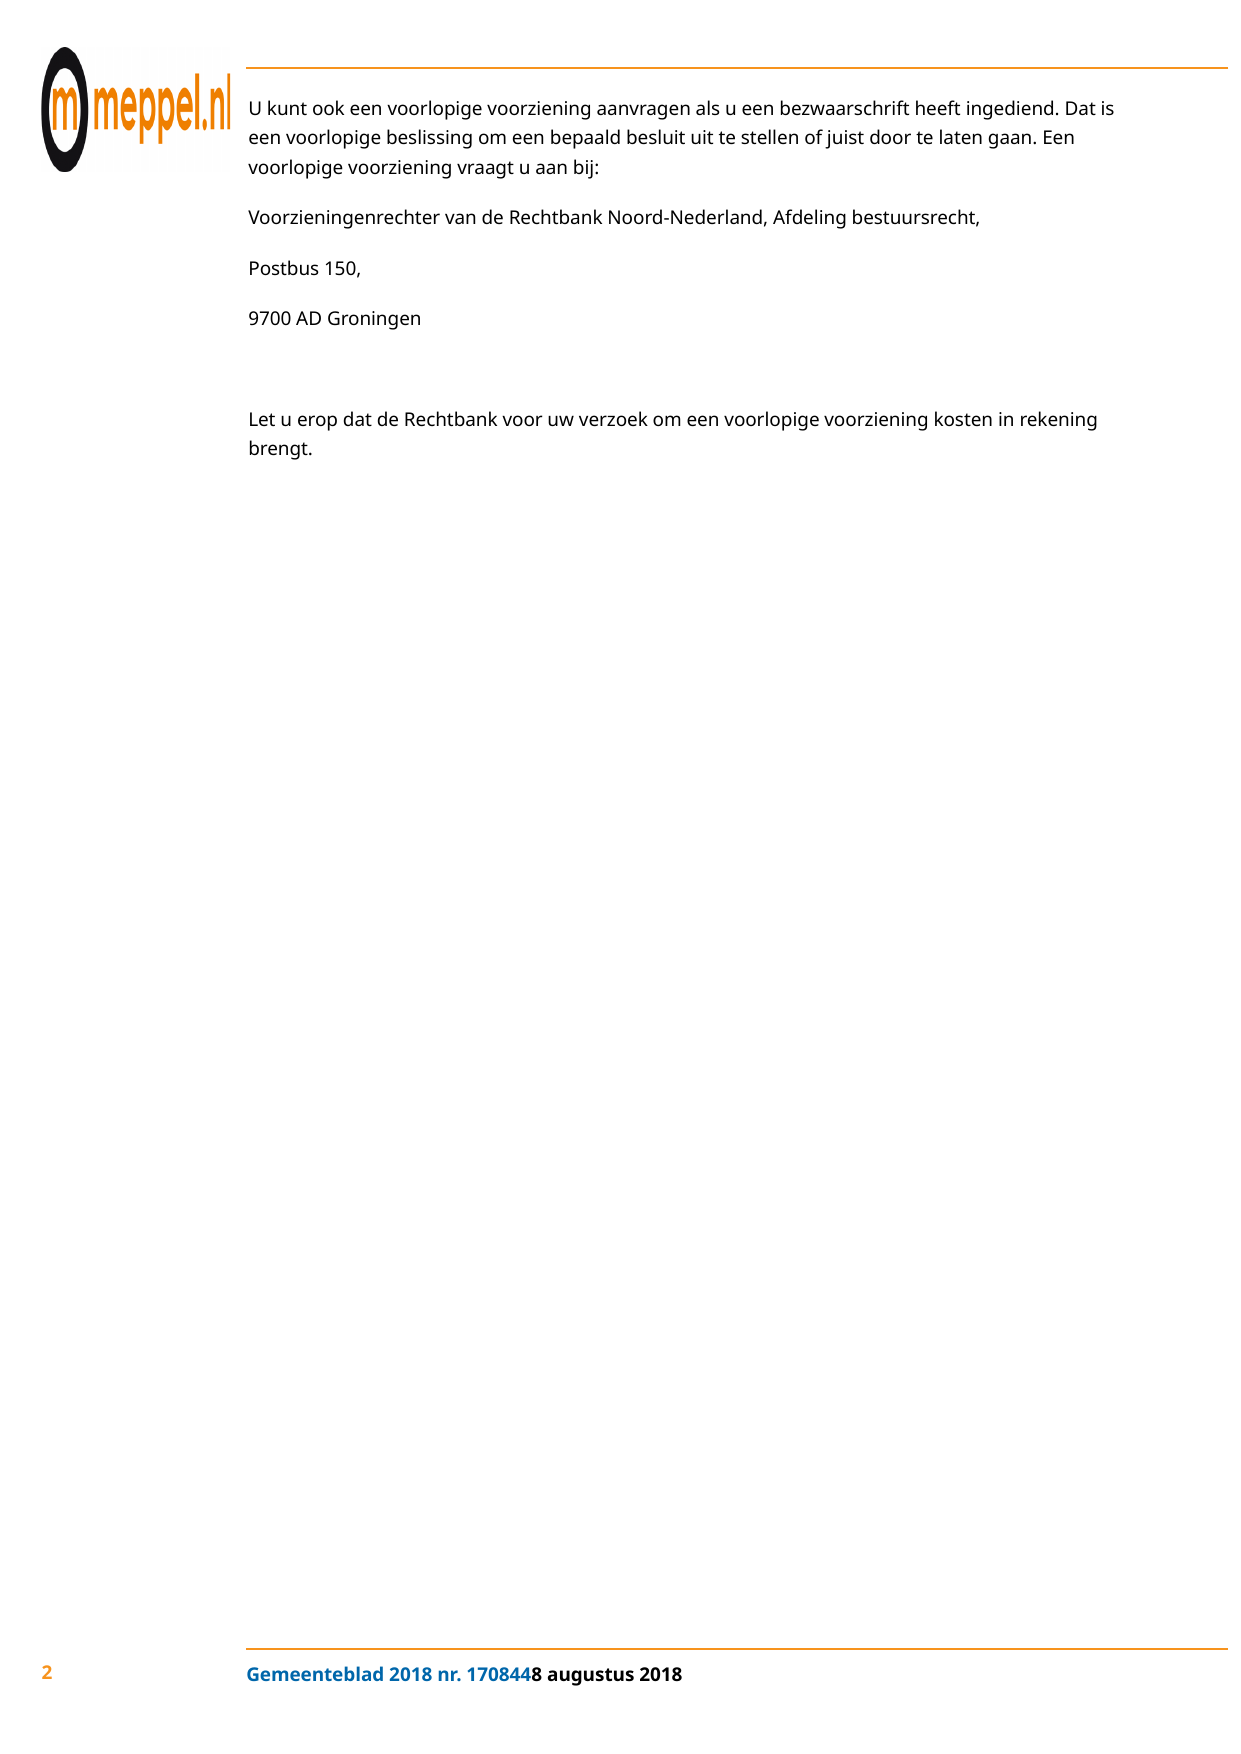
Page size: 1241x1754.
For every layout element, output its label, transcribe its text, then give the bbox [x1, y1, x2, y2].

text Voorzieningenrechter van de Rechtbank Noord-Nederland, Afdeling bestuursrecht, [248, 204, 1152, 230]
text Postbus 150, [248, 255, 1152, 281]
text Let u erop dat de Rechtbank voor uw verzoek om een voorlopige voorziening kosten in rekening brengt. [248, 406, 1152, 461]
picture [41, 47, 231, 172]
text U kunt ook een voorlopige voorziening aanvragen als u een bezwaarschrift heeft ingediend. Dat is een voorlopige beslissing om een bepaald besluit uit te stellen of juist door te laten gaan. Een voorlopige voorziening vraagt u aan bij: [248, 95, 1152, 180]
text 9700 AD Groningen [248, 305, 1152, 331]
